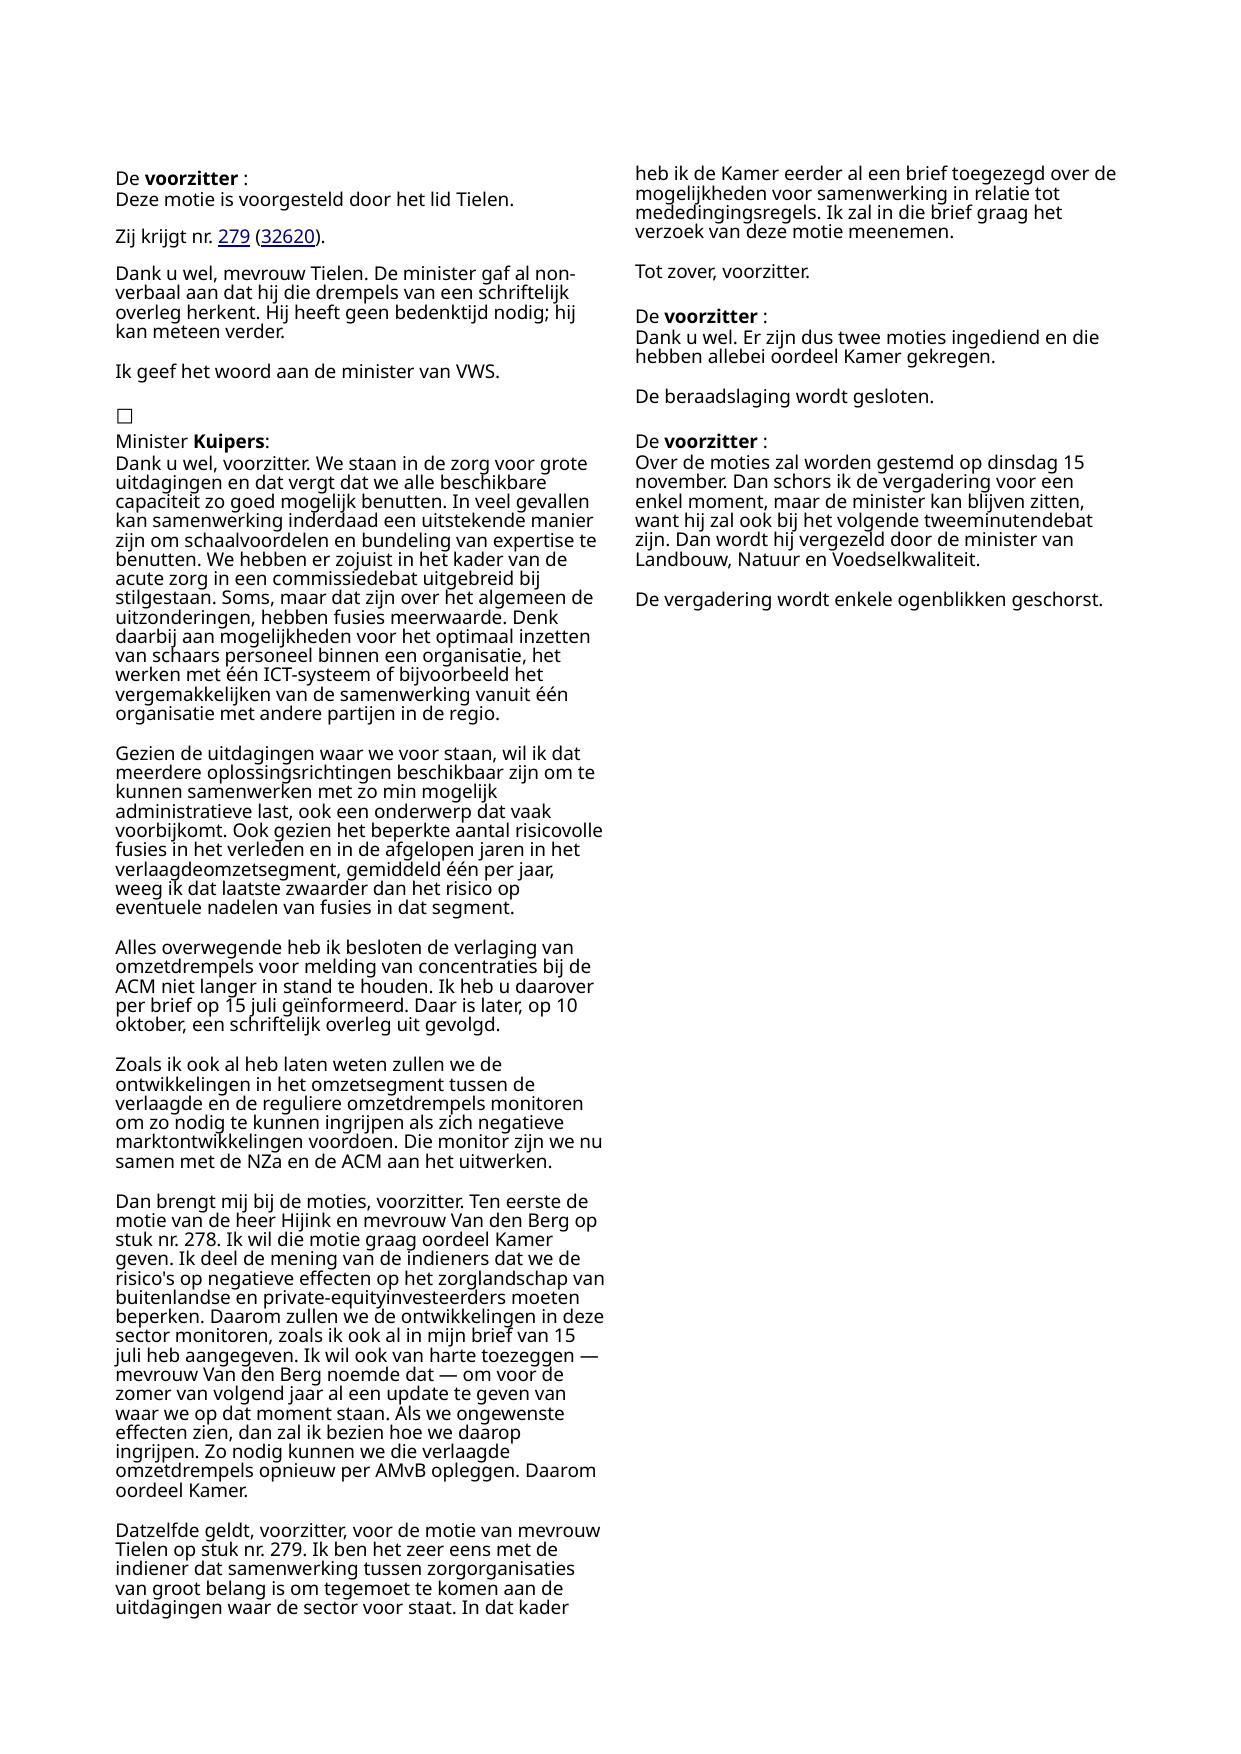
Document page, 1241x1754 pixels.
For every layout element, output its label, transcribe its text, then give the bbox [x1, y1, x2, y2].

text Dank u wel. Er zijn dus twee moties ingediend en die hebben allebei oordeel Kamer gekregen. [635, 329, 1125, 367]
text Ik geef het woord aan de minister van VWS. [115, 363, 605, 382]
text heb ik de Kamer eerder al een brief toegezegd over de mogelijkheden voor samenwerking in relatie tot mededingingsregels. Ik zal in die brief graag het verzoek van deze motie meenemen. [635, 165, 1125, 242]
text Over de moties zal worden gestemd op dinsdag 15 november. Dan schors ik de vergadering voor een enkel moment, maar de minister kan blijven zitten, want hij zal ook bij het volgende tweeminutendebat zijn. Dan wordt hij vergezeld door de minister van Landbouw, Natuur en Voedselkwaliteit. [635, 454, 1125, 570]
text Dank u wel, mevrouw Tielen. De minister gaf al non-verbaal aan dat hij die drempels van een schriftelijk overleg herkent. Hij heeft geen bedenktijd nodig; hij kan meteen verder. [115, 265, 605, 342]
text Gezien de uitdagingen waar we voor staan, wil ik dat meerdere oplossingsrichtingen beschikbaar zijn om te kunnen samenwerken met zo min mogelijk administratieve last, ook een onderwerp dat vaak voorbijkomt. Ook gezien het beperkte aantal risicovolle fusies in het verleden en in de afgelopen jaren in het verlaagdeomzetsegment, gemiddeld één per jaar, weeg ik dat laatste zwaarder dan het risico op eventuele nadelen van fusies in dat segment. [115, 745, 605, 918]
text ⬜ [115, 403, 605, 429]
text Dan brengt mij bij de moties, voorzitter. Ten eerste de motie van de heer Hijink en mevrouw Van den Berg op stuk nr. 278. Ik wil die motie graag oordeel Kamer geven. Ik deel de mening van de indieners dat we de risico's op negatieve effecten op het zorglandschap van buitenlandse en private-equityinvesteerders moeten beperken. Daarom zullen we de ontwikkelingen in deze sector monitoren, zoals ik ook al in mijn brief van 15 juli heb aangegeven. Ik wil ook van harte toezeggen — mevrouw Van den Berg noemde dat — om voor de zomer van volgend jaar al een update te geven van waar we op dat moment staan. Als we ongewenste effecten zien, dan zal ik bezien hoe we daarop ingrijpen. Zo nodig kunnen we die verlaagde omzetdrempels opnieuw per AMvB opleggen. Daarom oordeel Kamer. [115, 1193, 605, 1501]
text Zij krijgt nr. 279 (32620). [115, 228, 605, 247]
text De voorzitter : [115, 165, 605, 191]
text De vergadering wordt enkele ogenblikken geschorst. [635, 591, 1125, 610]
text Datzelfde geldt, voorzitter, voor de motie van mevrouw Tielen op stuk nr. 279. Ik ben het zeer eens met de indiener dat samenwerking tussen zorgorganisaties van groot belang is om tegemoet te komen aan de uitdagingen waar de sector voor staat. In dat kader [115, 1522, 605, 1618]
text Tot zover, voorzitter. [635, 263, 1125, 282]
text Dank u wel, voorzitter. We staan in de zorg voor grote uitdagingen en dat vergt dat we alle beschikbare capaciteit zo goed mogelijk benutten. In veel gevallen kan samenwerking inderdaad een uitstekende manier zijn om schaalvoordelen en bundeling van expertise te benutten. We hebben er zojuist in het kader van de acute zorg in een commissiedebat uitgebreid bij stilgestaan. Soms, maar dat zijn over het algemeen de uitzonderingen, hebben fusies meerwaarde. Denk daarbij aan mogelijkheden voor het optimaal inzetten van schaars personeel binnen een organisatie, het werken met één ICT-systeem of bijvoorbeeld het vergemakkelijken van de samenwerking vanuit één organisatie met andere partijen in de regio. [115, 454, 605, 724]
text De voorzitter : [635, 428, 1125, 454]
text Deze motie is voorgesteld door het lid Tielen. [115, 191, 605, 210]
text De voorzitter : [635, 303, 1125, 329]
text De beraadslaging wordt gesloten. [635, 388, 1125, 408]
text Alles overwegende heb ik besloten de verlaging van omzetdrempels voor melding van concentraties bij de ACM niet langer in stand te houden. Ik heb u daarover per brief op 15 juli geïnformeerd. Daar is later, op 10 oktober, een schriftelijk overleg uit gevolgd. [115, 939, 605, 1036]
text Minister Kuipers: [115, 429, 605, 454]
text Zoals ik ook al heb laten weten zullen we de ontwikkelingen in het omzetsegment tussen de verlaagde en de reguliere omzetdrempels monitoren om zo nodig te kunnen ingrijpen als zich negatieve marktontwikkelingen voordoen. Die monitor zijn we nu samen met de NZa en de ACM aan het uitwerken. [115, 1056, 605, 1172]
